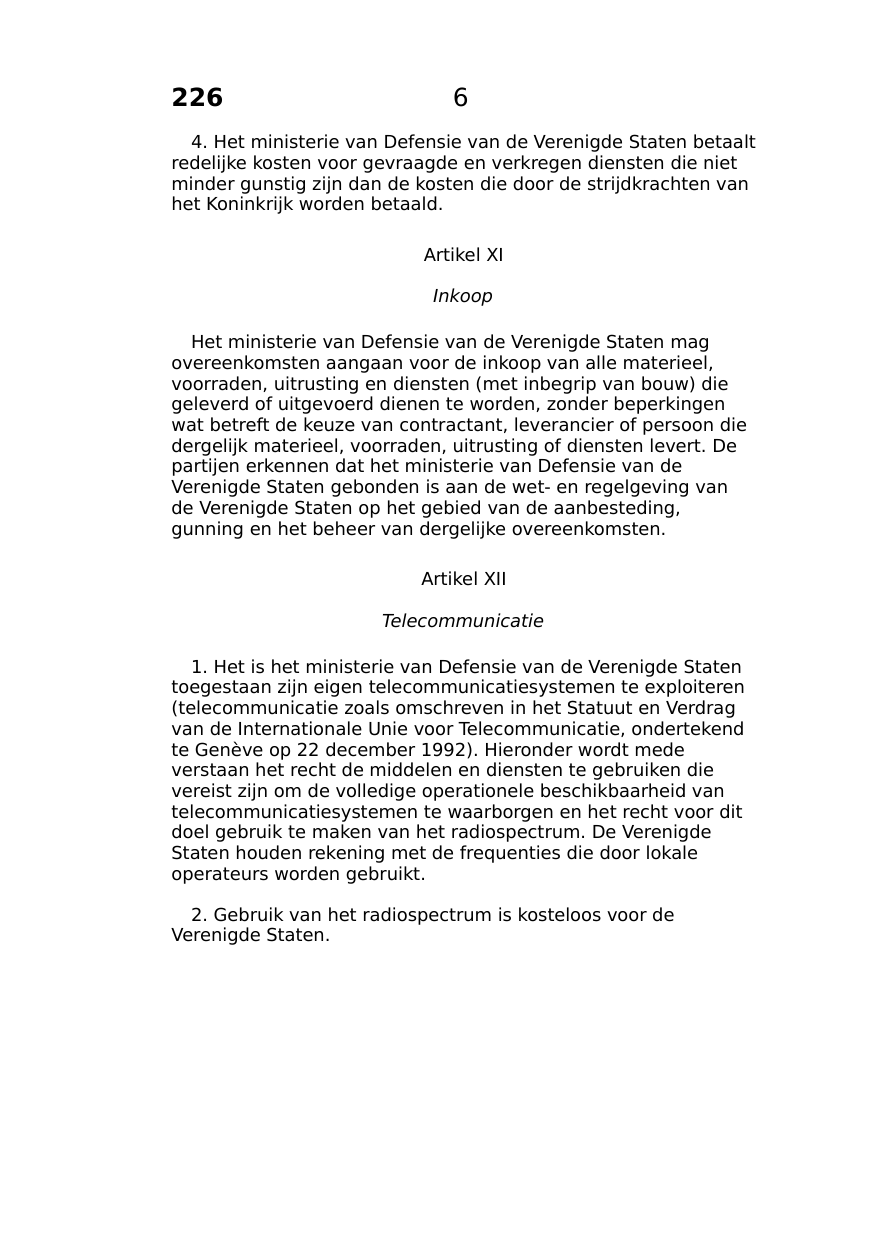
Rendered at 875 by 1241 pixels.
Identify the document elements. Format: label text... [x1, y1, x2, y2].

text 4. Het ministerie van Defensie van de Verenigde Staten betaalt redelijke kosten voor gevraagde en verkregen diensten die niet minder gunstig zijn dan de kosten die door de strijdkrachten van het Koninkrijk worden betaald. [171, 132, 756, 215]
subtitle Artikel XII Telecommunicatie [171, 569, 756, 631]
text 1. Het is het ministerie van Defensie van de Verenigde Staten toegestaan zijn eigen telecommunicatiesystemen te exploiteren (telecommunicatie zoals omschreven in het Statuut en Verdrag van de Internationale Unie voor Telecommunicatie, ondertekend te Genève op 22 december 1992). Hieronder wordt mede verstaan het recht de middelen en diensten te gebruiken die vereist zijn om de volledige operationele beschikbaarheid van telecommunicatiesystemen te waarborgen en het recht voor dit doel gebruik te maken van het radiospectrum. De Verenigde Staten houden rekening met de frequenties die door lokale operateurs worden gebruikt. [171, 656, 756, 884]
text 2. Gebruik van het radiospectrum is kosteloos voor de Verenigde Staten. [171, 904, 756, 946]
text Het ministerie van Defensie van de Verenigde Staten mag overeenkomsten aangaan voor de inkoop van alle materieel, voorraden, uitrusting en diensten (met inbegrip van bouw) die geleverd of uitgevoerd dienen te worden, zonder beperkingen wat betreft de keuze van contractant, leverancier of persoon die dergelijk materieel, voorraden, uitrusting of diensten levert. De partijen erkennen dat het ministerie van Defensie van de Verenigde Staten gebonden is aan de wet- en regelgeving van de Verenigde Staten op het gebied van de aanbesteding, gunning en het beheer van dergelijke overeenkomsten. [171, 332, 756, 539]
subtitle Artikel XI Inkoop [171, 245, 756, 307]
